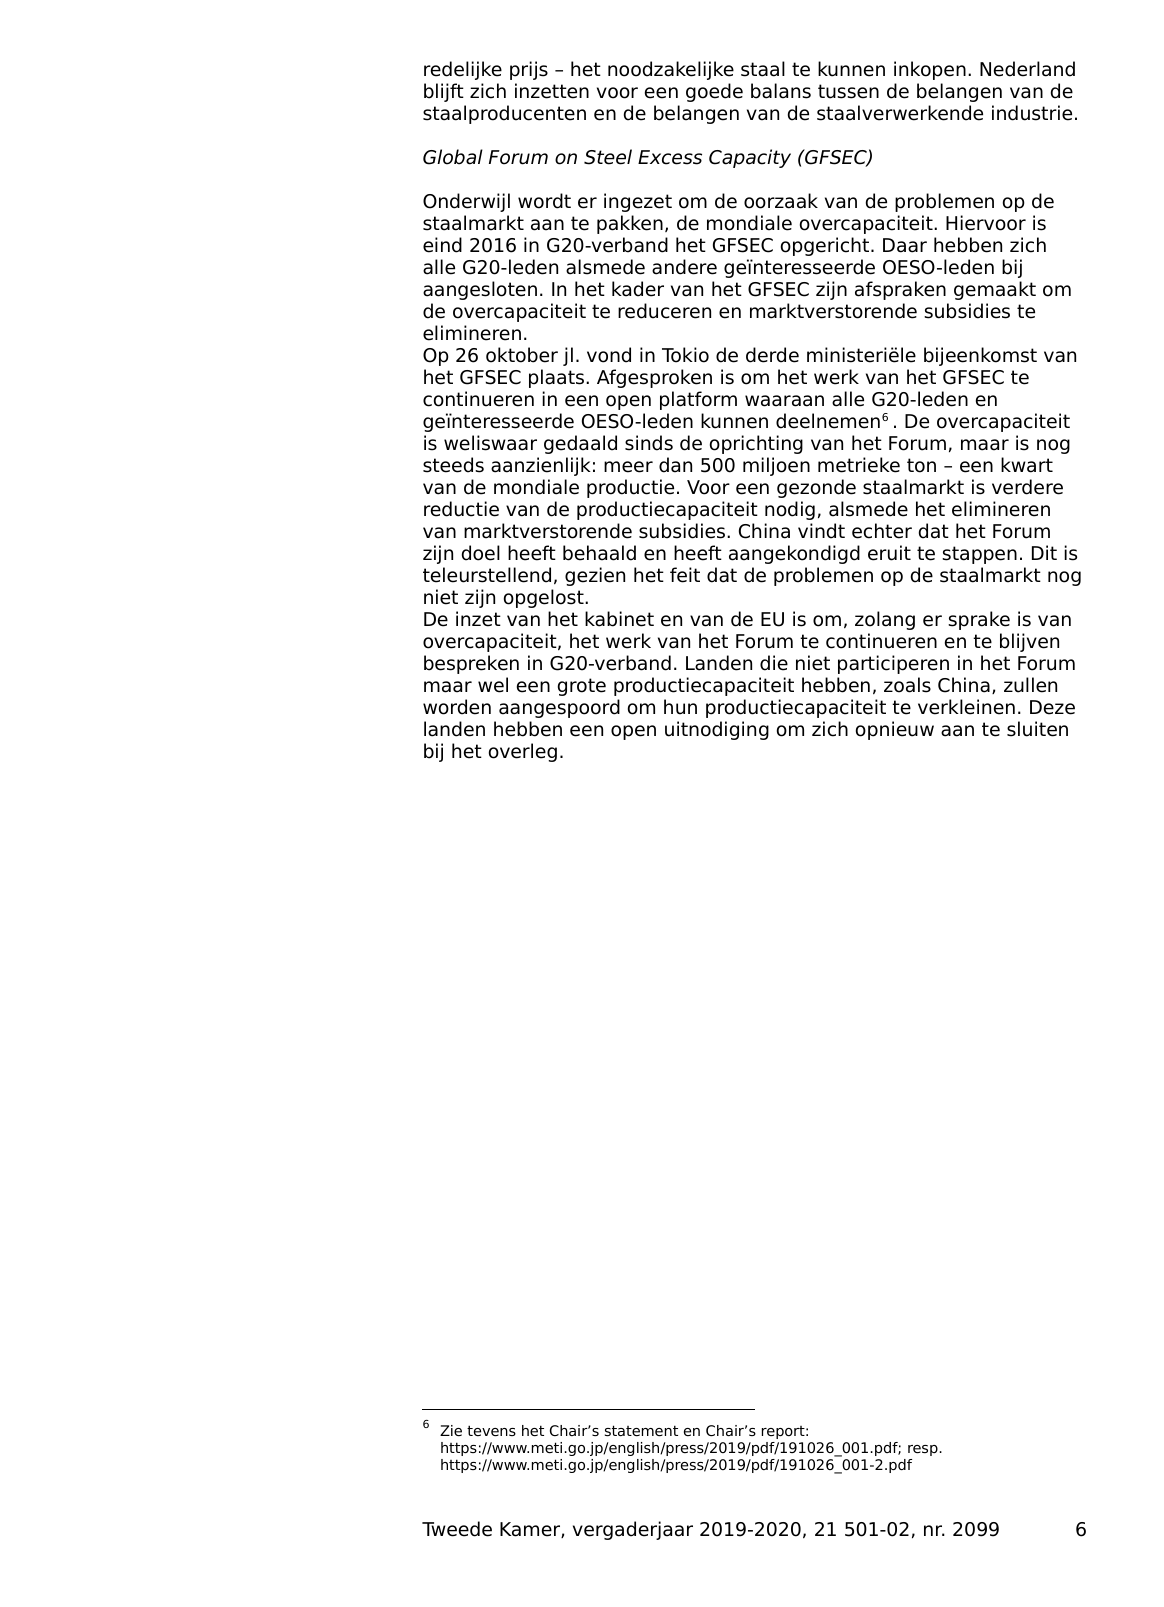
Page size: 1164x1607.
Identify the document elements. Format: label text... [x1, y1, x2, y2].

text De inzet van het kabinet en van de EU is om, zolang er sprake is van overcapaciteit, het werk van het Forum te continueren en te blijven bespreken in G20-verband. Landen die niet participeren in het Forum maar wel een grote productiecapaciteit hebben, zoals China, zullen worden aangespoord om hun productiecapaciteit te verkleinen. Deze landen hebben een open uitnodiging om zich opnieuw aan te sluiten bij het overleg. [422, 609, 1087, 763]
text Zie tevens het Chair’s statement en Chair’s report: https://www.meti.go.jp/english/press/2019/pdf/191026_001.pdf; resp. https://www.meti.go.jp/english/press/2019/pdf/191026_001-2.pdf [422, 1418, 1087, 1474]
text Op 26 oktober jl. vond in Tokio de derde ministeriële bijeenkomst van het GFSEC plaats. Afgesproken is om het werk van het GFSEC te continueren in een open platform waaraan alle G20-leden en geïnteresseerde OESO-leden kunnen deelnemen. De overcapaciteit is weliswaar gedaald sinds de oprichting van het Forum, maar is nog steeds aanzienlijk: meer dan 500 miljoen metrieke ton – een kwart van de mondiale productie. Voor een gezonde staalmarkt is verdere reductie van de productiecapaciteit nodig, alsmede het elimineren van marktverstorende subsidies. China vindt echter dat het Forum zijn doel heeft behaald en heeft aangekondigd eruit te stappen. Dit is teleurstellend, gezien het feit dat de problemen op de staalmarkt nog niet zijn opgelost. [422, 345, 1087, 609]
text Onderwijl wordt er ingezet om de oorzaak van de problemen op de staalmarkt aan te pakken, de mondiale overcapaciteit. Hiervoor is eind 2016 in G20-verband het GFSEC opgericht. Daar hebben zich alle G20-leden alsmede andere geïnteresseerde OESO-leden bij aangesloten. In het kader van het GFSEC zijn afspraken gemaakt om de overcapaciteit te reduceren en marktverstorende subsidies te elimineren. [422, 191, 1087, 345]
text redelijke prijs – het noodzakelijke staal te kunnen inkopen. Nederland blijft zich inzetten voor een goede balans tussen de belangen van de staalproducenten en de belangen van de staalverwerkende industrie. [422, 59, 1087, 125]
subtitle Global Forum on Steel Excess Capacity (GFSEC) [422, 147, 1087, 169]
